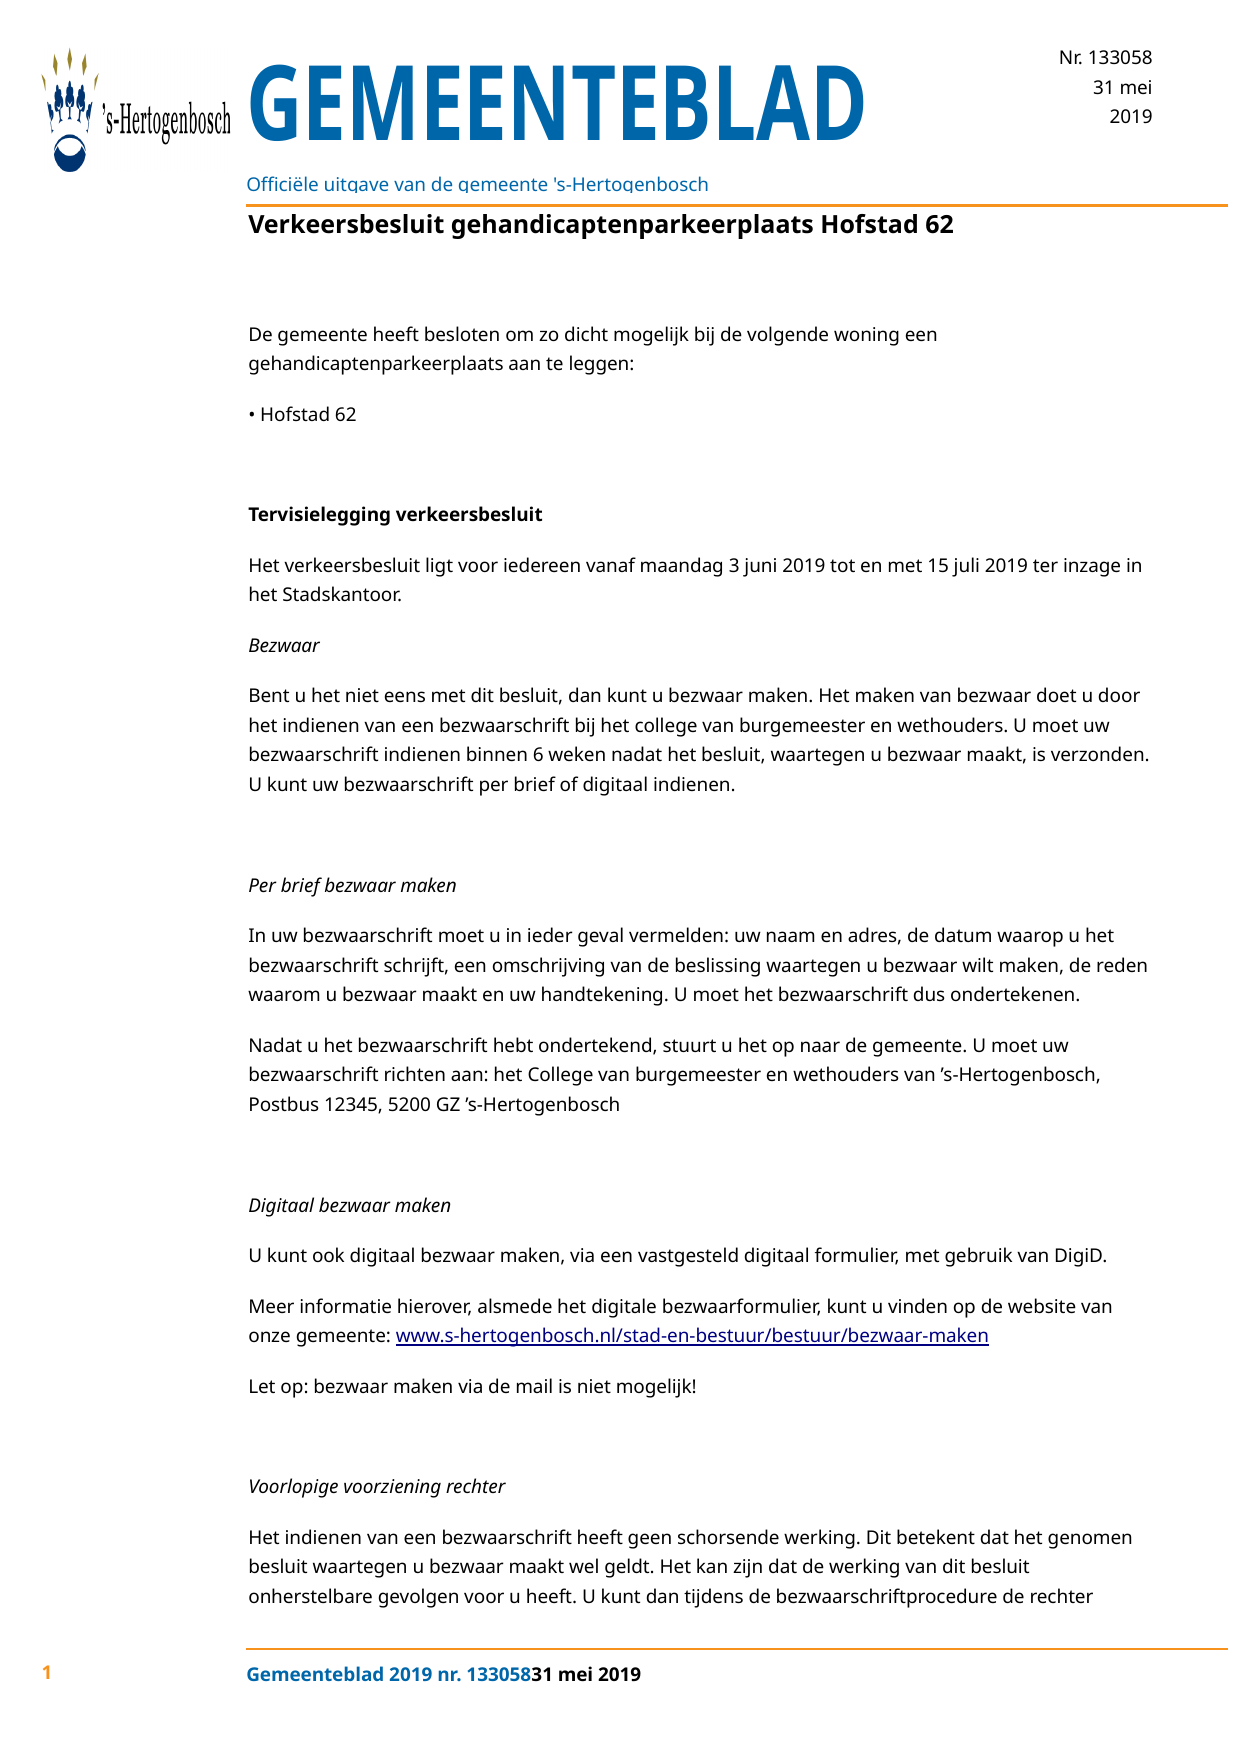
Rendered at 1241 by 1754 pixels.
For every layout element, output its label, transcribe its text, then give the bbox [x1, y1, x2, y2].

text Digitaal bezwaar maken [248, 1192, 1152, 1218]
text Tervisielegging verkeersbesluit [248, 502, 1152, 527]
text In uw bezwaarschrift moet u in ieder geval vermelden: uw naam en adres, de datum waarop u het bezwaarschrift schrijft, een omschrijving van de beslissing waartegen u bezwaar wilt maken, de reden waarom u bezwaar maakt en uw handtekening. U moet het bezwaarschrift dus ondertekenen. [248, 922, 1152, 1007]
text Nadat u het bezwaarschrift hebt ondertekend, stuurt u het op naar de gemeente. U moet uw bezwaarschrift richten aan: het College van burgemeester en wethouders van ’s-Hertogenbosch, Postbus 12345, 5200 GZ ’s-Hertogenbosch [248, 1032, 1152, 1117]
text U kunt ook digitaal bezwaar maken, via een vastgesteld digitaal formulier, met gebruik van DigiD. [248, 1242, 1152, 1268]
picture [41, 47, 231, 172]
text Meer informatie hierover, alsmede het digitale bezwaarformulier, kunt u vinden op de website van onze gemeente: www.s-hertogenbosch.nl/stad-en-bestuur/bestuur/bezwaar-maken [248, 1293, 1152, 1348]
text Het indienen van een bezwaarschrift heeft geen schorsende werking. Dit betekent dat het genomen besluit waartegen u bezwaar maakt wel geldt. Het kan zijn dat de werking van dit besluit onherstelbare gevolgen voor u heeft. U kunt dan tijdens de bezwaarschriftprocedure de rechter [248, 1524, 1152, 1609]
text Per brief bezwaar maken [248, 872, 1152, 898]
text Voorlopige voorziening rechter [248, 1474, 1152, 1499]
text • Hofstad 62 [248, 401, 1152, 426]
text Bezwaar [248, 632, 1152, 658]
text Het verkeersbesluit ligt voor iedereen vanaf maandag 3 juni 2019 tot en met 15 juli 2019 ter inzage in het Stadskantoor. [248, 552, 1152, 607]
text Verkeersbesluit gehandicaptenparkeerplaats Hofstad 62 [248, 207, 1152, 241]
text Bent u het niet eens met dit besluit, dan kunt u bezwaar maken. Het maken van bezwaar doet u door het indienen van een bezwaarschrift bij het college van burgemeester en wethouders. U moet uw bezwaarschrift indienen binnen 6 weken nadat het besluit, waartegen u bezwaar maakt, is verzonden. U kunt uw bezwaarschrift per brief of digitaal indienen. [248, 682, 1152, 797]
text De gemeente heeft besloten om zo dicht mogelijk bij de volgende woning een gehandicaptenparkeerplaats aan te leggen: [248, 321, 1152, 376]
text Let op: bezwaar maken via de mail is niet mogelijk! [248, 1373, 1152, 1398]
